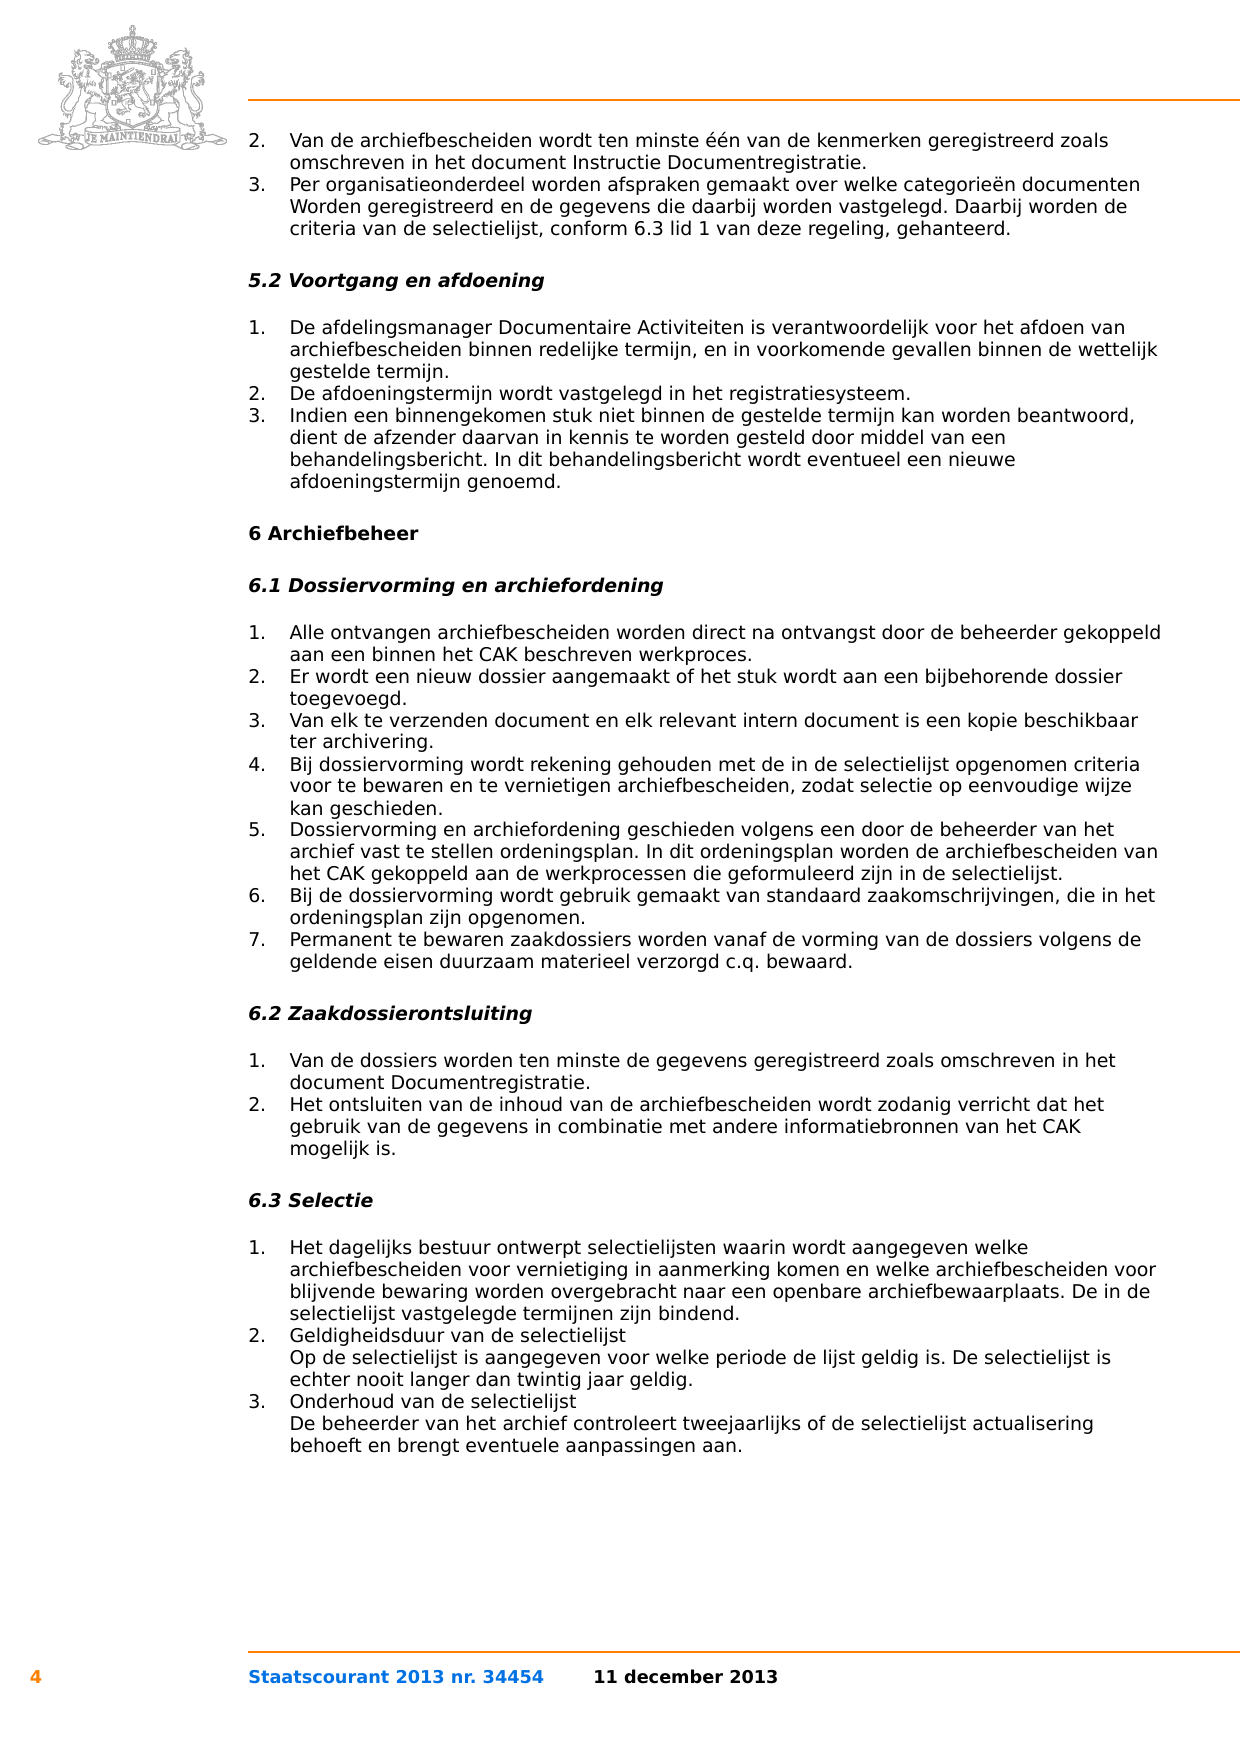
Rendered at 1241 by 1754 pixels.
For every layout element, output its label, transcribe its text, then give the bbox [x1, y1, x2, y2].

subtitle 6.1 Dossiervorming en archiefordening [248, 574, 1163, 597]
text Op de selectielijst is aangegeven voor welke periode de lijst geldig is. De selectielijst is echter nooit langer dan twintig jaar geldig. [289, 1347, 1163, 1391]
subtitle 6.2 Zaakdossierontsluiting [248, 1003, 1163, 1025]
text 7. Permanent te bewaren zaakdossiers worden vanaf de vorming van de dossiers volgens de geldende eisen duurzaam materieel verzorgd c.q. bewaard. [248, 929, 1163, 973]
text 6. Bij de dossiervorming wordt gebruik gemaakt van standaard zaakomschrijvingen, die in het ordeningsplan zijn opgenomen. [248, 885, 1163, 929]
text 1. Van de dossiers worden ten minste de gegevens geregistreerd zoals omschreven in het document Documentregistratie. [248, 1050, 1163, 1094]
text 1. Het dagelijks bestuur ontwerpt selectielijsten waarin wordt aangegeven welke archiefbescheiden voor vernietiging in aanmerking komen en welke archiefbescheiden voor blijvende bewaring worden overgebracht naar een openbare archiefbewaarplaats. De in de selectielijst vastgelegde termijnen zijn bindend. [248, 1237, 1163, 1325]
text 5. Dossiervorming en archiefordening geschieden volgens een door de beheerder van het archief vast te stellen ordeningsplan. In dit ordeningsplan worden de archiefbescheiden van het CAK gekoppeld aan de werkprocessen die geformuleerd zijn in de selectielijst. [248, 819, 1163, 885]
picture [38, 25, 227, 150]
text 2. Het ontsluiten van de inhoud van de archiefbescheiden wordt zodanig verricht dat het gebruik van de gegevens in combinatie met andere informatiebronnen van het CAK mogelijk is. [248, 1094, 1163, 1160]
text 2. Er wordt een nieuw dossier aangemaakt of het stuk wordt aan een bijbehorende dossier toegevoegd. [248, 666, 1163, 709]
text 1. Alle ontvangen archiefbescheiden worden direct na ontvangst door de beheerder gekoppeld aan een binnen het CAK beschreven werkproces. [248, 622, 1163, 666]
text 4. Bij dossiervorming wordt rekening gehouden met de in de selectielijst opgenomen criteria voor te bewaren en te vernietigen archiefbescheiden, zodat selectie op eenvoudige wijze kan geschieden. [248, 753, 1163, 819]
subtitle 6 Archiefbeheer [248, 523, 1163, 544]
text 3. Per organisatieonderdeel worden afspraken gemaakt over welke categorieën documenten [248, 174, 1163, 196]
text 3. Onderhoud van de selectielijst [248, 1391, 1163, 1413]
text De beheerder van het archief controleert tweejaarlijks of de selectielijst actualisering behoeft en brengt eventuele aanpassingen aan. [289, 1413, 1163, 1457]
text 2. Geldigheidsduur van de selectielijst [248, 1325, 1163, 1347]
text 3. Indien een binnengekomen stuk niet binnen de gestelde termijn kan worden beantwoord, dient de afzender daarvan in kennis te worden gesteld door middel van een behandelingsbericht. In dit behandelingsbericht wordt eventueel een nieuwe afdoeningstermijn genoemd. [248, 405, 1163, 493]
text 1. De afdelingsmanager Documentaire Activiteiten is verantwoordelijk voor het afdoen van archiefbescheiden binnen redelijke termijn, en in voorkomende gevallen binnen de wettelijk gestelde termijn. [248, 317, 1163, 383]
text 2. Van de archiefbescheiden wordt ten minste één van de kenmerken geregistreerd zoals omschreven in het document Instructie Documentregistratie. [248, 130, 1163, 174]
subtitle 5.2 Voortgang en afdoening [248, 270, 1163, 292]
text 3. Van elk te verzenden document en elk relevant intern document is een kopie beschikbaar ter archivering. [248, 709, 1163, 753]
text Worden geregistreerd en de gegevens die daarbij worden vastgelegd. Daarbij worden de criteria van de selectielijst, conform 6.3 lid 1 van deze regeling, gehanteerd. [289, 196, 1163, 240]
subtitle 6.3 Selectie [248, 1190, 1163, 1212]
text 2. De afdoeningstermijn wordt vastgelegd in het registratiesysteem. [248, 383, 1163, 405]
